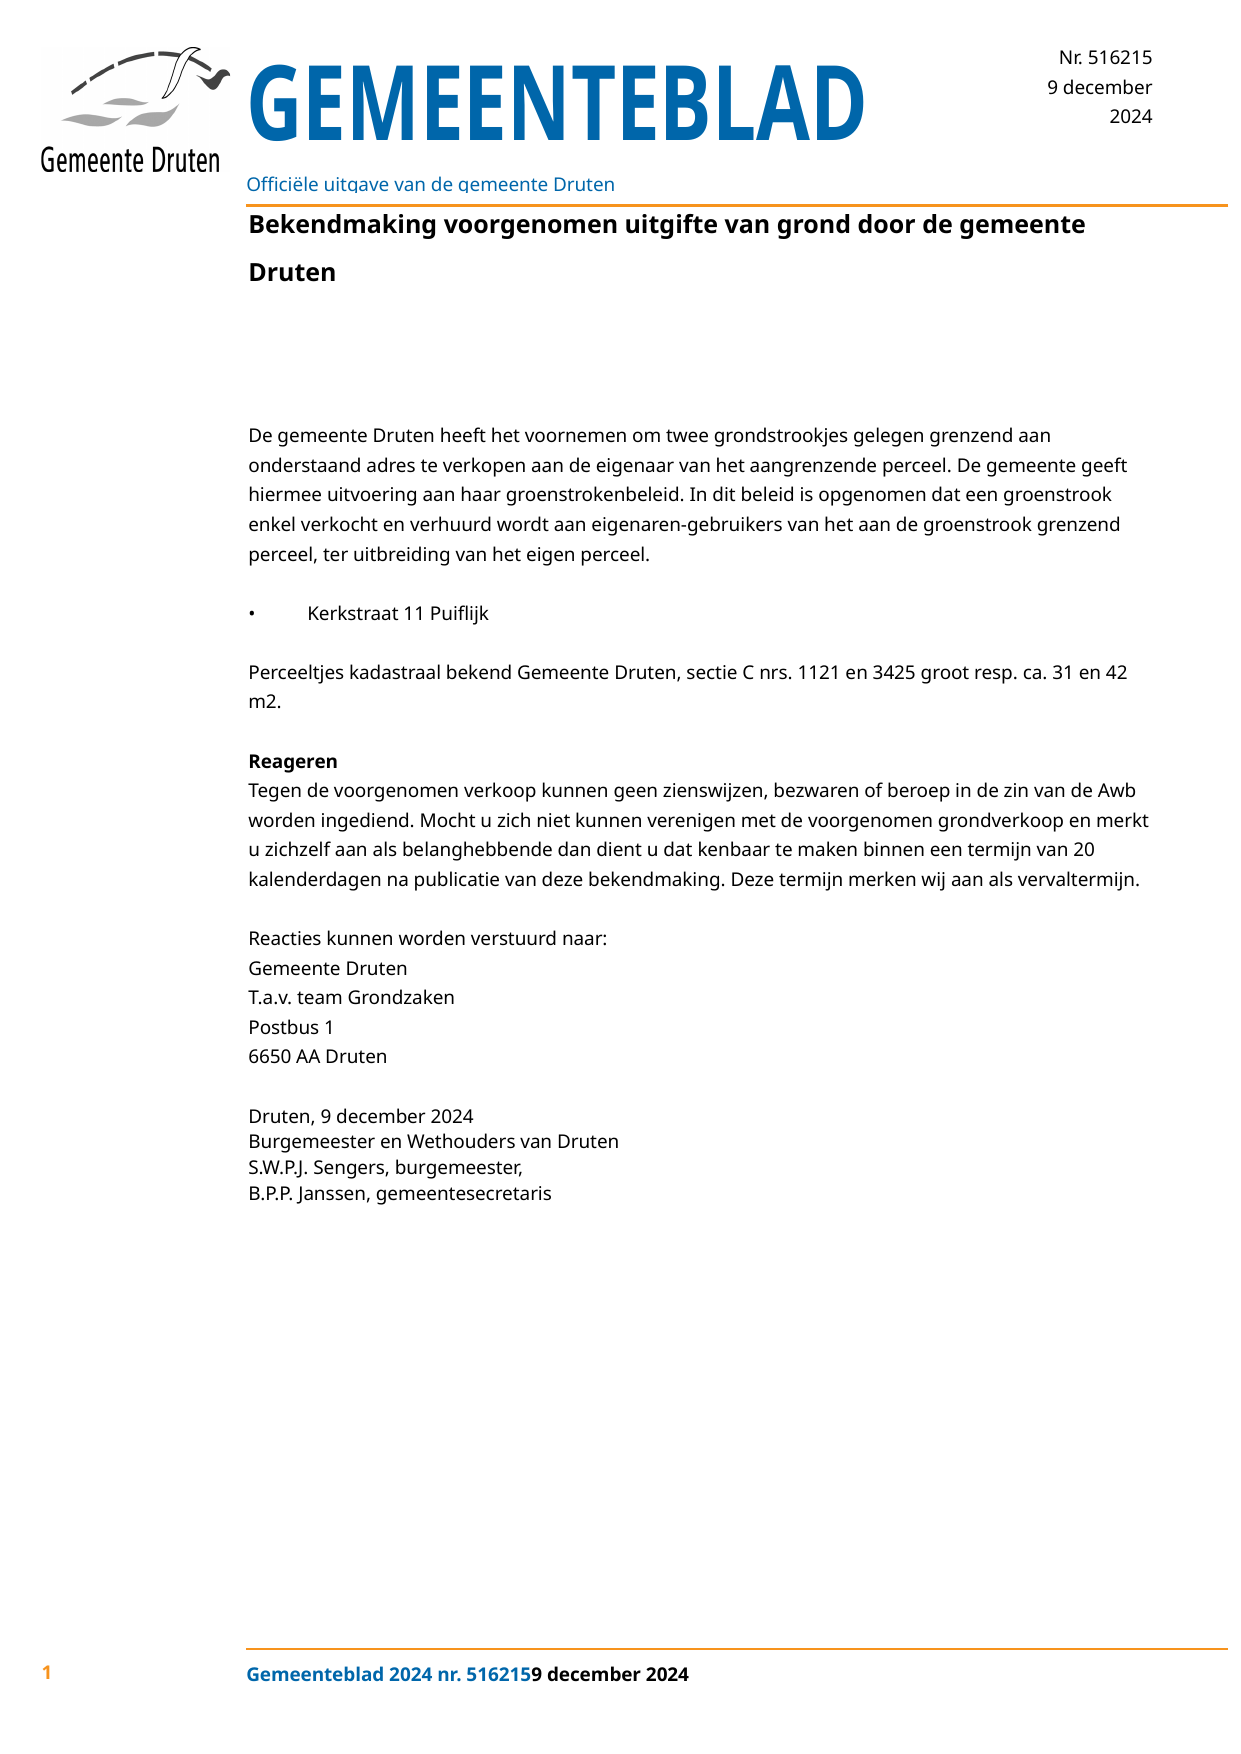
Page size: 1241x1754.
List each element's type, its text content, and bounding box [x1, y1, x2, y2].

text Perceeltjes kadastraal bekend Gemeente Druten, sectie C nrs. 1121 en 3425 groot resp. ca. 31 en 42 m2. [248, 659, 1152, 714]
list Kerkstraat 11 Puiflijk [248, 600, 1152, 626]
text De gemeente Druten heeft het voornemen om twee grondstrookjes gelegen grenzend aan onderstaand adres te verkopen aan de eigenaar van het aangrenzende perceel. De gemeente geeft hiermee uitvoering aan haar groenstrokenbeleid. In dit beleid is opgenomen dat een groenstrook enkel verkocht en verhuurd wordt aan eigenaren-gebruikers van het aan de groenstrook grenzend perceel, ter uitbreiding van het eigen perceel. [248, 422, 1152, 567]
text Postbus 1 [248, 1014, 1152, 1040]
text Reacties kunnen worden verstuurd naar: [248, 925, 1152, 951]
text Bekendmaking voorgenomen uitgifte van grond door de gemeente Druten [248, 207, 1152, 288]
text Reageren [248, 748, 1152, 774]
text Tegen de voorgenomen verkoop kunnen geen zienswijzen, bezwaren of beroep in de zin van de Awb worden ingediend. Mocht u zich niet kunnen verenigen met de voorgenomen grondverkoop en merkt u zichzelf aan als belanghebbende dan dient u dat kenbaar te maken binnen een termijn van 20 kalenderdagen na publicatie van deze bekendmaking. Deze termijn merken wij aan als vervaltermijn. [248, 777, 1152, 892]
text 6650 AA Druten [248, 1044, 1152, 1069]
text B.P.P. Janssen, gemeentesecretaris [248, 1180, 1152, 1206]
text T.a.v. team Grondzaken [248, 984, 1152, 1010]
text Burgemeester en Wethouders van Druten [248, 1129, 1152, 1154]
picture [41, 47, 231, 172]
text Gemeente Druten [248, 955, 1152, 981]
text Druten, 9 december 2024 [248, 1103, 1152, 1129]
text S.W.P.J. Sengers, burgemeester, [248, 1154, 1152, 1180]
